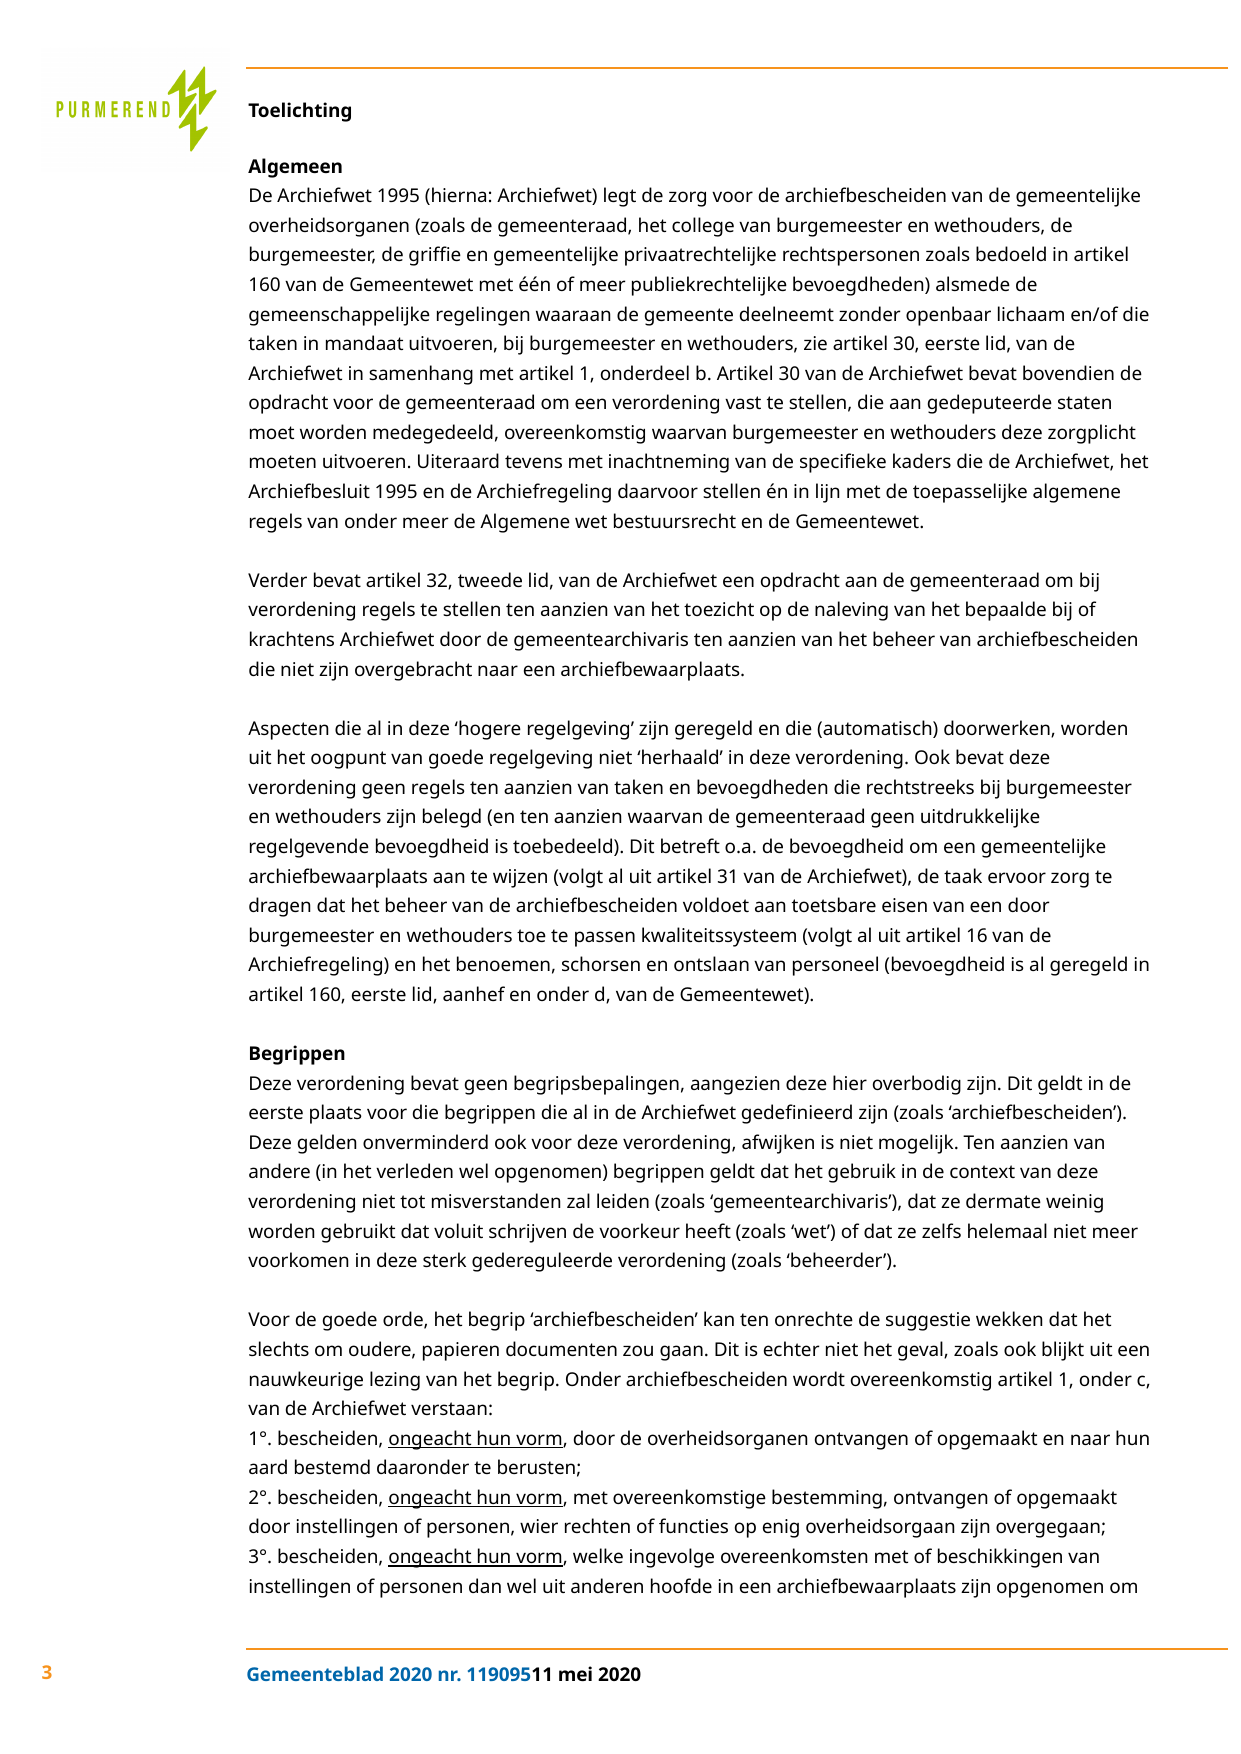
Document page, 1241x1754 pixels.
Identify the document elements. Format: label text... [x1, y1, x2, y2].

text 1°. bescheiden, ongeacht hun vorm, door de overheidsorganen ontvangen of opgemaakt en naar hun aard bestemd daaronder te berusten; [248, 1425, 1152, 1480]
text Algemeen [248, 153, 1152, 179]
text Deze verordening bevat geen begripsbepalingen, aangezien deze hier overbodig zijn. Dit geldt in de eerste plaats voor die begrippen die al in de Archiefwet gedefinieerd zijn (zoals ‘archiefbescheiden’). Deze gelden onverminderd ook voor deze verordening, afwijken is niet mogelijk. Ten aanzien van andere (in het verleden wel opgenomen) begrippen geldt dat het gebruik in de context van deze verordening niet tot misverstanden zal leiden (zoals ‘gemeentearchivaris’), dat ze dermate weinig worden gebruikt dat voluit schrijven de voorkeur heeft (zoals ‘wet’) of dat ze zelfs helemaal niet meer voorkomen in deze sterk gedereguleerde verordening (zoals ‘beheerder’). [248, 1070, 1152, 1273]
text Begrippen [248, 1040, 1152, 1066]
picture [41, 47, 231, 172]
text Verder bevat artikel 32, tweede lid, van de Archiefwet een opdracht aan de gemeenteraad om bij verordening regels te stellen ten aanzien van het toezicht op de naleving van het bepaalde bij of krachtens Archiefwet door de gemeentearchivaris ten aanzien van het beheer van archiefbescheiden die niet zijn overgebracht naar een archiefbewaarplaats. [248, 567, 1152, 682]
text De Archiefwet 1995 (hierna: Archiefwet) legt de zorg voor de archiefbescheiden van de gemeentelijke overheidsorganen (zoals de gemeenteraad, het college van burgemeester en wethouders, de burgemeester, de griffie en gemeentelijke privaatrechtelijke rechtspersonen zoals bedoeld in artikel 160 van de Gemeentewet met één of meer publiekrechtelijke bevoegdheden) alsmede de gemeenschappelijke regelingen waaraan de gemeente deelneemt zonder openbaar lichaam en/of die taken in mandaat uitvoeren, bij burgemeester en wethouders, zie artikel 30, eerste lid, van de Archiefwet in samenhang met artikel 1, onderdeel b. Artikel 30 van de Archiefwet bevat bovendien de opdracht voor de gemeenteraad om een verordening vast te stellen, die aan gedeputeerde staten moet worden medegedeeld, overeenkomstig waarvan burgemeester en wethouders deze zorgplicht moeten uitvoeren. Uiteraard tevens met inachtneming van de specifieke kaders die de Archiefwet, het Archiefbesluit 1995 en de Archiefregeling daarvoor stellen én in lijn met de toepasselijke algemene regels van onder meer de Algemene wet bestuursrecht en de Gemeentewet. [248, 182, 1152, 534]
text Toelichting [248, 95, 1152, 123]
text Aspecten die al in deze ‘hogere regelgeving’ zijn geregeld en die (automatisch) doorwerken, worden uit het oogpunt van goede regelgeving niet ‘herhaald’ in deze verordening. Ook bevat deze verordening geen regels ten aanzien van taken en bevoegdheden die rechtstreeks bij burgemeester en wethouders zijn belegd (en ten aanzien waarvan de gemeenteraad geen uitdrukkelijke regelgevende bevoegdheid is toebedeeld). Dit betreft o.a. de bevoegdheid om een gemeentelijke archiefbewaarplaats aan te wijzen (volgt al uit artikel 31 van de Archiefwet), de taak ervoor zorg te dragen dat het beheer van de archiefbescheiden voldoet aan toetsbare eisen van een door burgemeester en wethouders toe te passen kwaliteitssysteem (volgt al uit artikel 16 van de Archiefregeling) en het benoemen, schorsen en ontslaan van personeel (bevoegdheid is al geregeld in artikel 160, eerste lid, aanhef en onder d, van de Gemeentewet). [248, 715, 1152, 1007]
text 2°. bescheiden, ongeacht hun vorm, met overeenkomstige bestemming, ontvangen of opgemaakt door instellingen of personen, wier rechten of functies op enig overheidsorgaan zijn overgegaan; [248, 1484, 1152, 1539]
text Voor de goede orde, het begrip ‘archiefbescheiden’ kan ten onrechte de suggestie wekken dat het slechts om oudere, papieren documenten zou gaan. Dit is echter niet het geval, zoals ook blijkt uit een nauwkeurige lezing van het begrip. Onder archiefbescheiden wordt overeenkomstig artikel 1, onder c, van de Archiefwet verstaan: [248, 1307, 1152, 1421]
text 3°. bescheiden, ongeacht hun vorm, welke ingevolge overeenkomsten met of beschikkingen van instellingen of personen dan wel uit anderen hoofde in een archiefbewaarplaats zijn opgenomen om [248, 1543, 1152, 1599]
